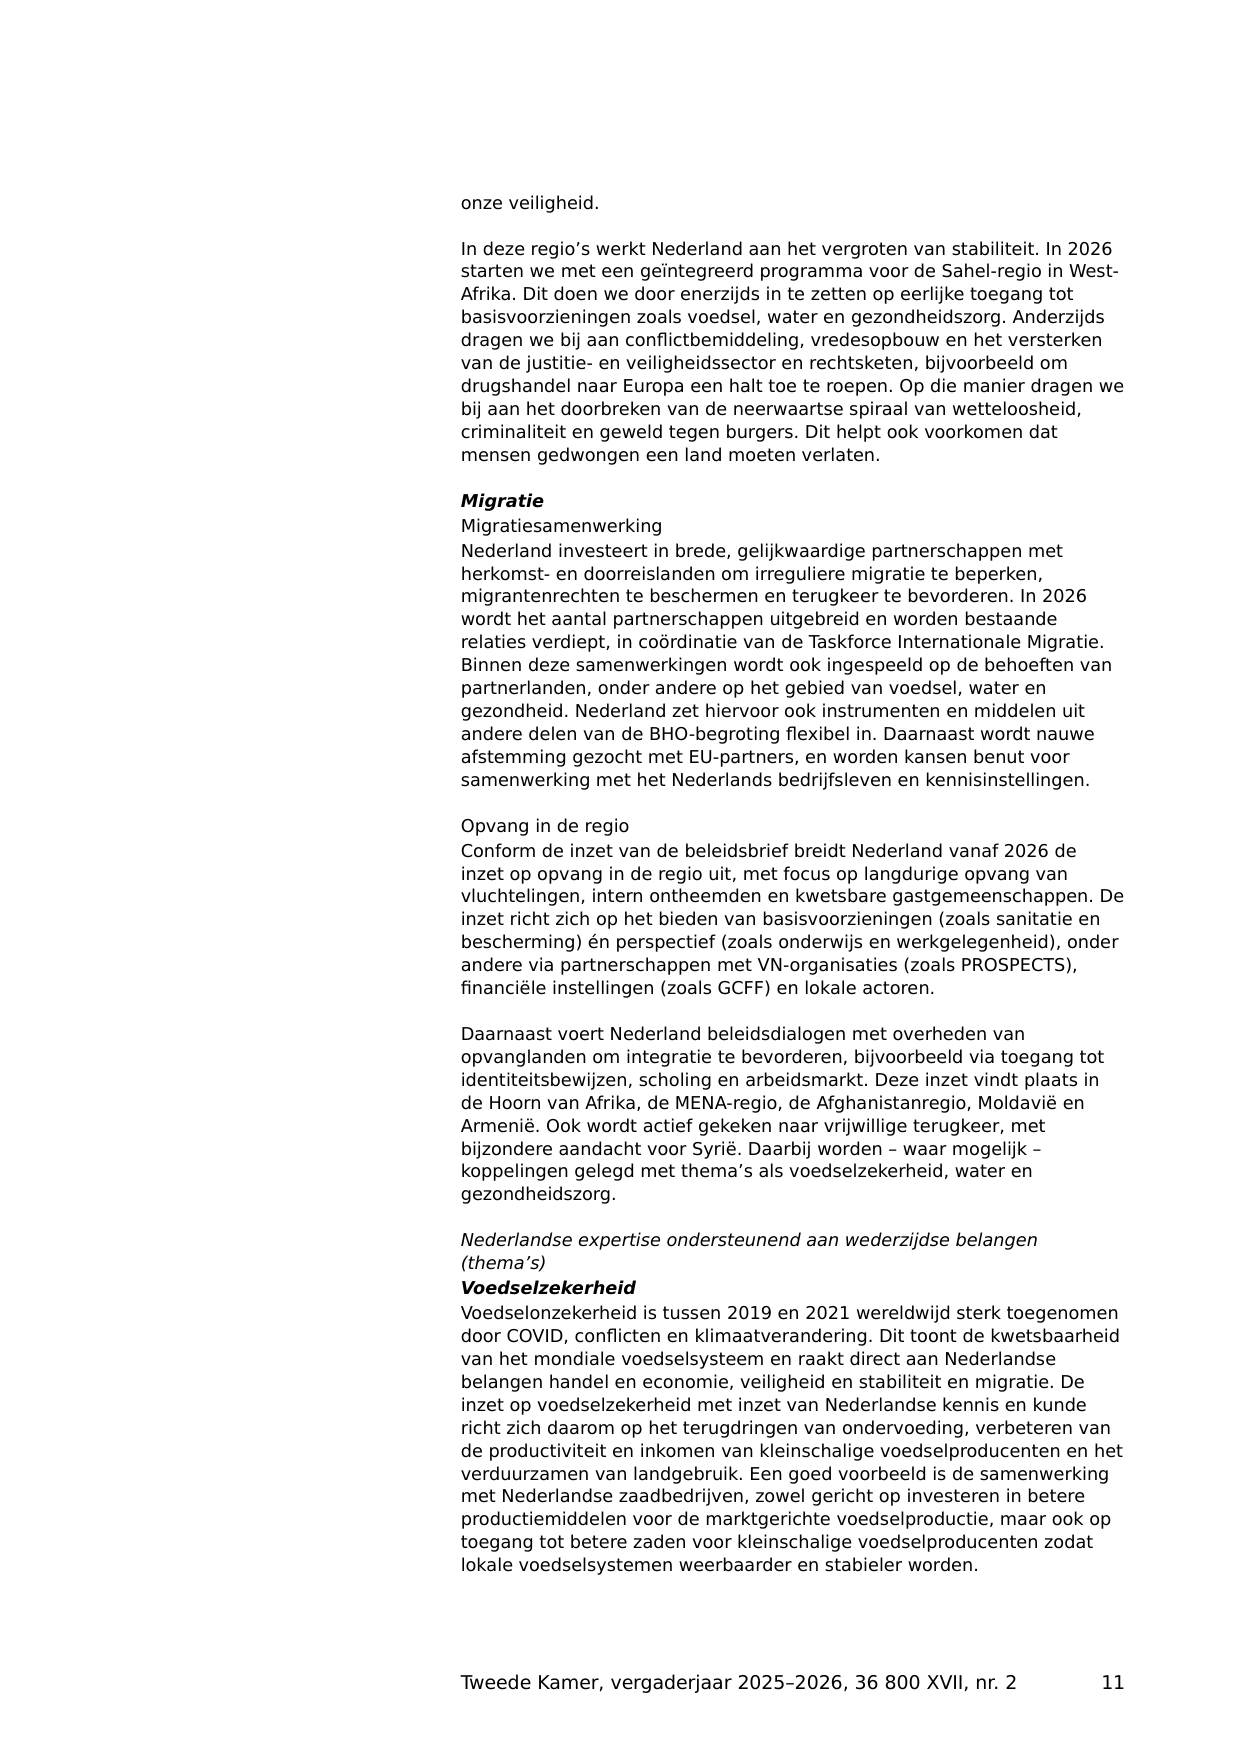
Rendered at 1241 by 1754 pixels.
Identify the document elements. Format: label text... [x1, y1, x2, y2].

text Conform de inzet van de beleidsbrief breidt Nederland vanaf 2026 de inzet op opvang in de regio uit, met focus op langdurige opvang van vluchtelingen, intern ontheemden en kwetsbare gastgemeenschappen. De inzet richt zich op het bieden van basisvoorzieningen (zoals sanitatie en bescherming) én perspectief (zoals onderwijs en werkgelegenheid), onder andere via partnerschappen met VN-organisaties (zoals PROSPECTS), financiële instellingen (zoals GCFF) en lokale actoren. [461, 839, 1125, 999]
text Daarnaast voert Nederland beleidsdialogen met overheden van opvanglanden om integratie te bevorderen, bijvoorbeeld via toegang tot identiteitsbewijzen, scholing en arbeidsmarkt. Deze inzet vindt plaats in de Hoorn van Afrika, de MENA-regio, de Afghanistanregio, Moldavië en Armenië. Ook wordt actief gekeken naar vrijwillige terugkeer, met bijzondere aandacht voor Syrië. Daarbij worden – waar mogelijk – koppelingen gelegd met thema’s als voedselzekerheid, water en gezondheidszorg. [461, 1022, 1125, 1205]
text Migratie [461, 489, 1125, 512]
text Migratiesamenwerking [461, 514, 1125, 537]
text onze veiligheid. [461, 191, 1125, 214]
text Voedselzekerheid [461, 1276, 1125, 1299]
text Voedselonzekerheid is tussen 2019 en 2021 wereldwĳd sterk toegenomen door COVID, conflicten en klimaatverandering. Dit toont de kwetsbaarheid van het mondiale voedselsysteem en raakt direct aan Nederlandse belangen handel en economie, veiligheid en stabiliteit en migratie. De inzet op voedselzekerheid met inzet van Nederlandse kennis en kunde richt zich daarom op het terugdringen van ondervoeding, verbeteren van de productiviteit en inkomen van kleinschalige voedselproducenten en het verduurzamen van landgebruik. Een goed voorbeeld is de samenwerking met Nederlandse zaadbedrijven, zowel gericht op investeren in betere productiemiddelen voor de marktgerichte voedselproductie, maar ook op toegang tot betere zaden voor kleinschalige voedselproducenten zodat lokale voedselsystemen weerbaarder en stabieler worden. [461, 1301, 1125, 1576]
text Opvang in de regio [461, 814, 1125, 837]
text In deze regio’s werkt Nederland aan het vergroten van stabiliteit. In 2026 starten we met een geïntegreerd programma voor de Sahel-regio in West-Afrika. Dit doen we door enerzijds in te zetten op eerlijke toegang tot basisvoorzieningen zoals voedsel, water en gezondheidszorg. Anderzijds dragen we bij aan conflictbemiddeling, vredesopbouw en het versterken van de justitie- en veiligheidssector en rechtsketen, bijvoorbeeld om drugshandel naar Europa een halt toe te roepen. Op die manier dragen we bij aan het doorbreken van de neerwaartse spiraal van wetteloosheid, criminaliteit en geweld tegen burgers. Dit helpt ook voorkomen dat mensen gedwongen een land moeten verlaten. [461, 237, 1125, 466]
text Nederland investeert in brede, gelijkwaardige partnerschappen met herkomst- en doorreislanden om irreguliere migratie te beperken, migrantenrechten te beschermen en terugkeer te bevorderen. In 2026 wordt het aantal partnerschappen uitgebreid en worden bestaande relaties verdiept, in coördinatie van de Taskforce Internationale Migratie. Binnen deze samenwerkingen wordt ook ingespeeld op de behoeften van partnerlanden, onder andere op het gebied van voedsel, water en gezondheid. Nederland zet hiervoor ook instrumenten en middelen uit andere delen van de BHO-begroting flexibel in. Daarnaast wordt nauwe afstemming gezocht met EU-partners, en worden kansen benut voor samenwerking met het Nederlands bedrijfsleven en kennisinstellingen. [461, 539, 1125, 791]
text Nederlandse expertise ondersteunend aan wederzijdse belangen (thema’s) [461, 1228, 1125, 1274]
